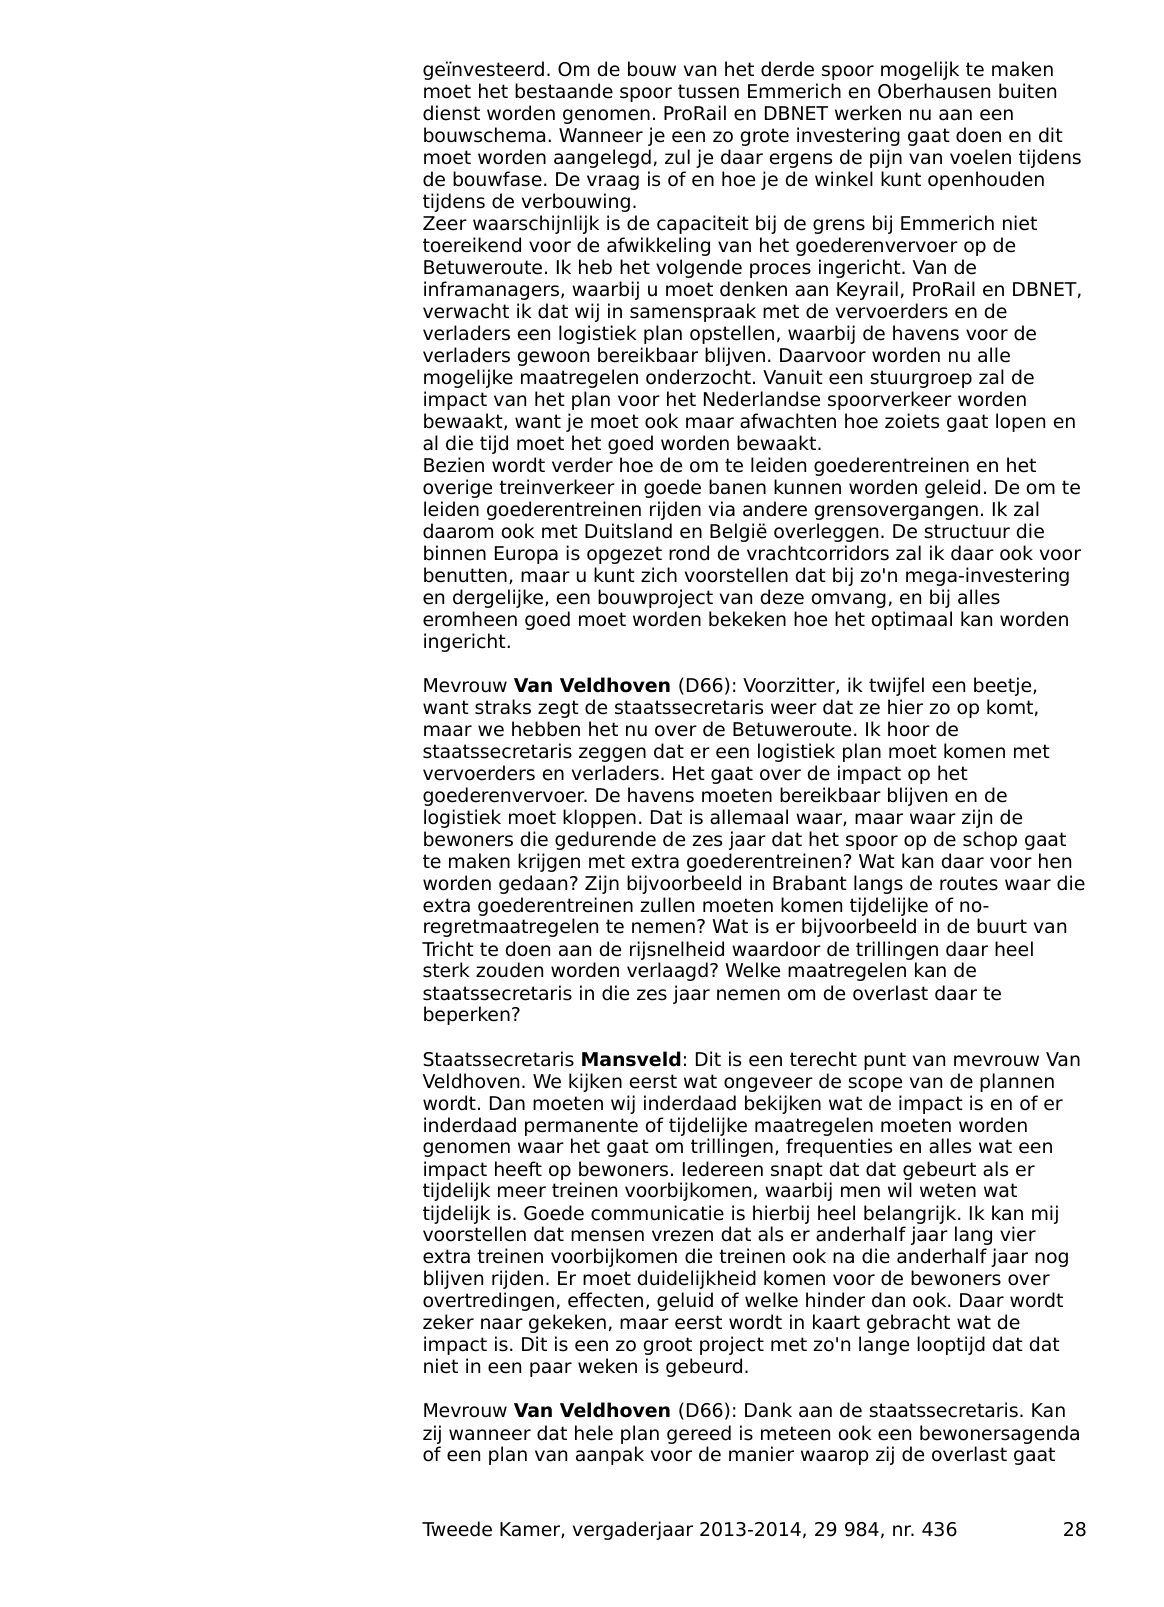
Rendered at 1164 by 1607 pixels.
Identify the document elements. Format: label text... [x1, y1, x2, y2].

text Bezien wordt verder hoe de om te leiden goederentreinen en het overige treinverkeer in goede banen kunnen worden geleid. De om te leiden goederentreinen rijden via andere grensovergangen. Ik zal daarom ook met Duitsland en België overleggen. De structuur die binnen Europa is opgezet rond de vrachtcorridors zal ik daar ook voor benutten, maar u kunt zich voorstellen dat bij zo'n mega-investering en dergelijke, een bouwproject van deze omvang, en bij alles eromheen goed moet worden bekeken hoe het optimaal kan worden ingericht. [422, 455, 1087, 652]
text Zeer waarschijnlijk is de capaciteit bij de grens bij Emmerich niet toereikend voor de afwikkeling van het goederenvervoer op de Betuweroute. Ik heb het volgende proces ingericht. Van de inframanagers, waarbij u moet denken aan Keyrail, ProRail en DBNET, verwacht ik dat wij in samenspraak met de vervoerders en de verladers een logistiek plan opstellen, waarbij de havens voor de verladers gewoon bereikbaar blijven. Daarvoor worden nu alle mogelijke maatregelen onderzocht. Vanuit een stuurgroep zal de impact van het plan voor het Nederlandse spoorverkeer worden bewaakt, want je moet ook maar afwachten hoe zoiets gaat lopen en al die tijd moet het goed worden bewaakt. [422, 213, 1087, 455]
text geïnvesteerd. Om de bouw van het derde spoor mogelijk te maken moet het bestaande spoor tussen Emmerich en Oberhausen buiten dienst worden genomen. ProRail en DBNET werken nu aan een bouwschema. Wanneer je een zo grote investering gaat doen en dit moet worden aangelegd, zul je daar ergens de pijn van voelen tijdens de bouwfase. De vraag is of en hoe je de winkel kunt openhouden tijdens de verbouwing. [422, 59, 1087, 213]
text Mevrouw Van Veldhoven (D66): Dank aan de staatssecretaris. Kan zij wanneer dat hele plan gereed is meteen ook een bewonersagenda of een plan van aanpak voor de manier waarop zij de overlast gaat [422, 1400, 1087, 1466]
text Mevrouw Van Veldhoven (D66): Voorzitter, ik twijfel een beetje, want straks zegt de staatssecretaris weer dat ze hier zo op komt, maar we hebben het nu over de Betuweroute. Ik hoor de staatssecretaris zeggen dat er een logistiek plan moet komen met vervoerders en verladers. Het gaat over de impact op het goederenvervoer. De havens moeten bereikbaar blijven en de logistiek moet kloppen. Dat is allemaal waar, maar waar zijn de bewoners die gedurende de zes jaar dat het spoor op de schop gaat te maken krijgen met extra goederentreinen? Wat kan daar voor hen worden gedaan? Zijn bijvoorbeeld in Brabant langs de routes waar die extra goederentreinen zullen moeten komen tijdelijke of no-regretmaatregelen te nemen? Wat is er bijvoorbeeld in de buurt van Tricht te doen aan de rijsnelheid waardoor de trillingen daar heel sterk zouden worden verlaagd? Welke maatregelen kan de staatssecretaris in die zes jaar nemen om de overlast daar te beperken? [422, 675, 1087, 1026]
text Staatssecretaris Mansveld: Dit is een terecht punt van mevrouw Van Veldhoven. We kijken eerst wat ongeveer de scope van de plannen wordt. Dan moeten wij inderdaad bekijken wat de impact is en of er inderdaad permanente of tijdelijke maatregelen moeten worden genomen waar het gaat om trillingen, frequenties en alles wat een impact heeft op bewoners. Iedereen snapt dat dat gebeurt als er tijdelijk meer treinen voorbijkomen, waarbij men wil weten wat tijdelijk is. Goede communicatie is hierbij heel belangrijk. Ik kan mij voorstellen dat mensen vrezen dat als er anderhalf jaar lang vier extra treinen voorbijkomen die treinen ook na die anderhalf jaar nog blijven rijden. Er moet duidelijkheid komen voor de bewoners over overtredingen, effecten, geluid of welke hinder dan ook. Daar wordt zeker naar gekeken, maar eerst wordt in kaart gebracht wat de impact is. Dit is een zo groot project met zo'n lange looptijd dat dat niet in een paar weken is gebeurd. [422, 1048, 1087, 1378]
